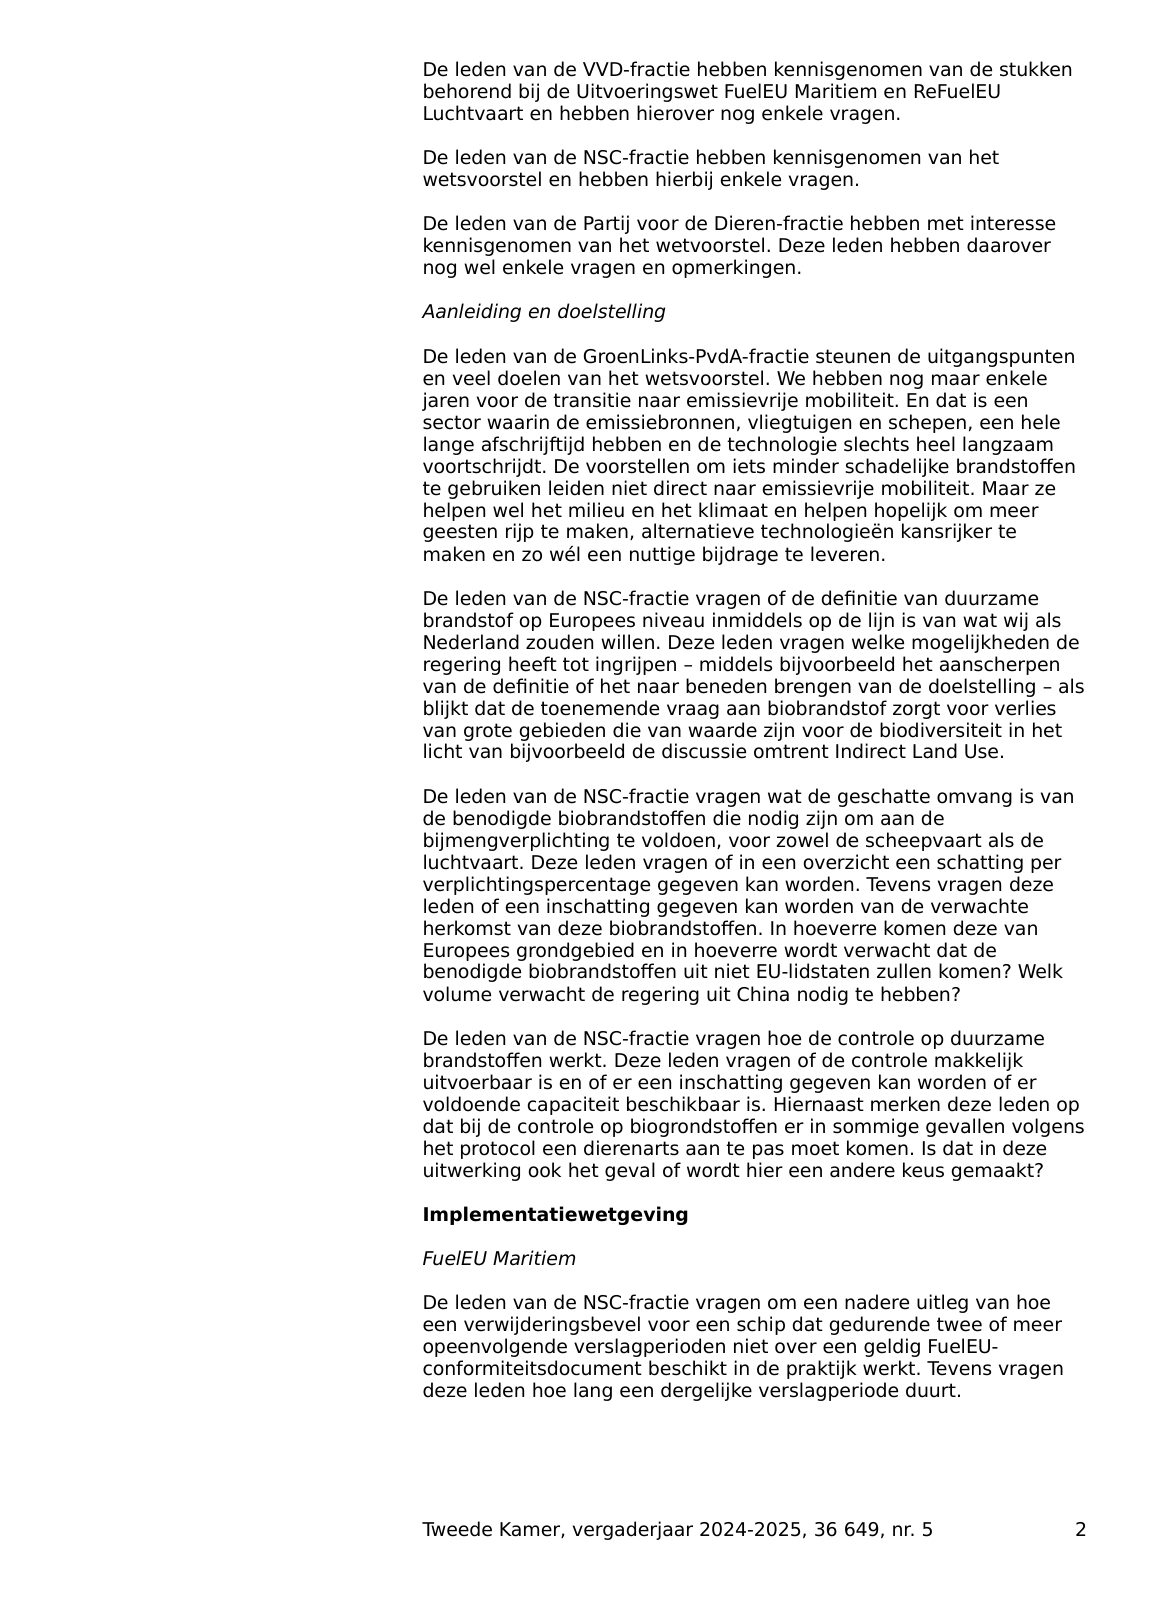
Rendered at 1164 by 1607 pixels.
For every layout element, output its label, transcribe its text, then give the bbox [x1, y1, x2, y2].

text De leden van de NSC-fractie vragen of de definitie van duurzame brandstof op Europees niveau inmiddels op de lijn is van wat wij als Nederland zouden willen. Deze leden vragen welke mogelijkheden de regering heeft tot ingrijpen – middels bijvoorbeeld het aanscherpen van de definitie of het naar beneden brengen van de doelstelling – als blijkt dat de toenemende vraag aan biobrandstof zorgt voor verlies van grote gebieden die van waarde zijn voor de biodiversiteit in het licht van bijvoorbeeld de discussie omtrent Indirect Land Use. [422, 588, 1087, 763]
subtitle FuelEU Maritiem [422, 1248, 1087, 1270]
text De leden van de NSC-fractie vragen wat de geschatte omvang is van de benodigde biobrandstoffen die nodig zijn om aan de bijmengverplichting te voldoen, voor zowel de scheepvaart als de luchtvaart. Deze leden vragen of in een overzicht een schatting per verplichtingspercentage gegeven kan worden. Tevens vragen deze leden of een inschatting gegeven kan worden van de verwachte herkomst van deze biobrandstoffen. In hoeverre komen deze van Europees grondgebied en in hoeverre wordt verwacht dat de benodigde biobrandstoffen uit niet EU-lidstaten zullen komen? Welk volume verwacht de regering uit China nodig te hebben? [422, 786, 1087, 1005]
text De leden van de NSC-fractie hebben kennisgenomen van het wetsvoorstel en hebben hierbij enkele vragen. [422, 147, 1087, 191]
text De leden van de GroenLinks-PvdA-fractie steunen de uitgangspunten en veel doelen van het wetsvoorstel. We hebben nog maar enkele jaren voor de transitie naar emissievrije mobiliteit. En dat is een sector waarin de emissiebronnen, vliegtuigen en schepen, een hele lange afschrijftijd hebben en de technologie slechts heel langzaam voortschrijdt. De voorstellen om iets minder schadelijke brandstoffen te gebruiken leiden niet direct naar emissievrije mobiliteit. Maar ze helpen wel het milieu en het klimaat en helpen hopelijk om meer geesten rijp te maken, alternatieve technologieën kansrijker te maken en zo wél een nuttige bijdrage te leveren. [422, 346, 1087, 565]
text De leden van de NSC-fractie vragen hoe de controle op duurzame brandstoffen werkt. Deze leden vragen of de controle makkelijk uitvoerbaar is en of er een inschatting gegeven kan worden of er voldoende capaciteit beschikbaar is. Hiernaast merken deze leden op dat bij de controle op biogrondstoffen er in sommige gevallen volgens het protocol een dierenarts aan te pas moet komen. Is dat in deze uitwerking ook het geval of wordt hier een andere keus gemaakt? [422, 1028, 1087, 1181]
text De leden van de Partij voor de Dieren-fractie hebben met interesse kennisgenomen van het wetvoorstel. Deze leden hebben daarover nog wel enkele vragen en opmerkingen. [422, 213, 1087, 279]
text De leden van de NSC-fractie vragen om een nadere uitleg van hoe een verwijderingsbevel voor een schip dat gedurende twee of meer opeenvolgende verslagperioden niet over een geldig FuelEU-conformiteitsdocument beschikt in de praktijk werkt. Tevens vragen deze leden hoe lang een dergelijke verslagperiode duurt. [422, 1292, 1087, 1402]
text De leden van de VVD-fractie hebben kennisgenomen van de stukken behorend bij de Uitvoeringswet FuelEU Maritiem en ReFuelEU Luchtvaart en hebben hierover nog enkele vragen. [422, 59, 1087, 125]
subtitle Implementatiewetgeving [422, 1204, 1087, 1226]
subtitle Aanleiding en doelstelling [422, 301, 1087, 323]
